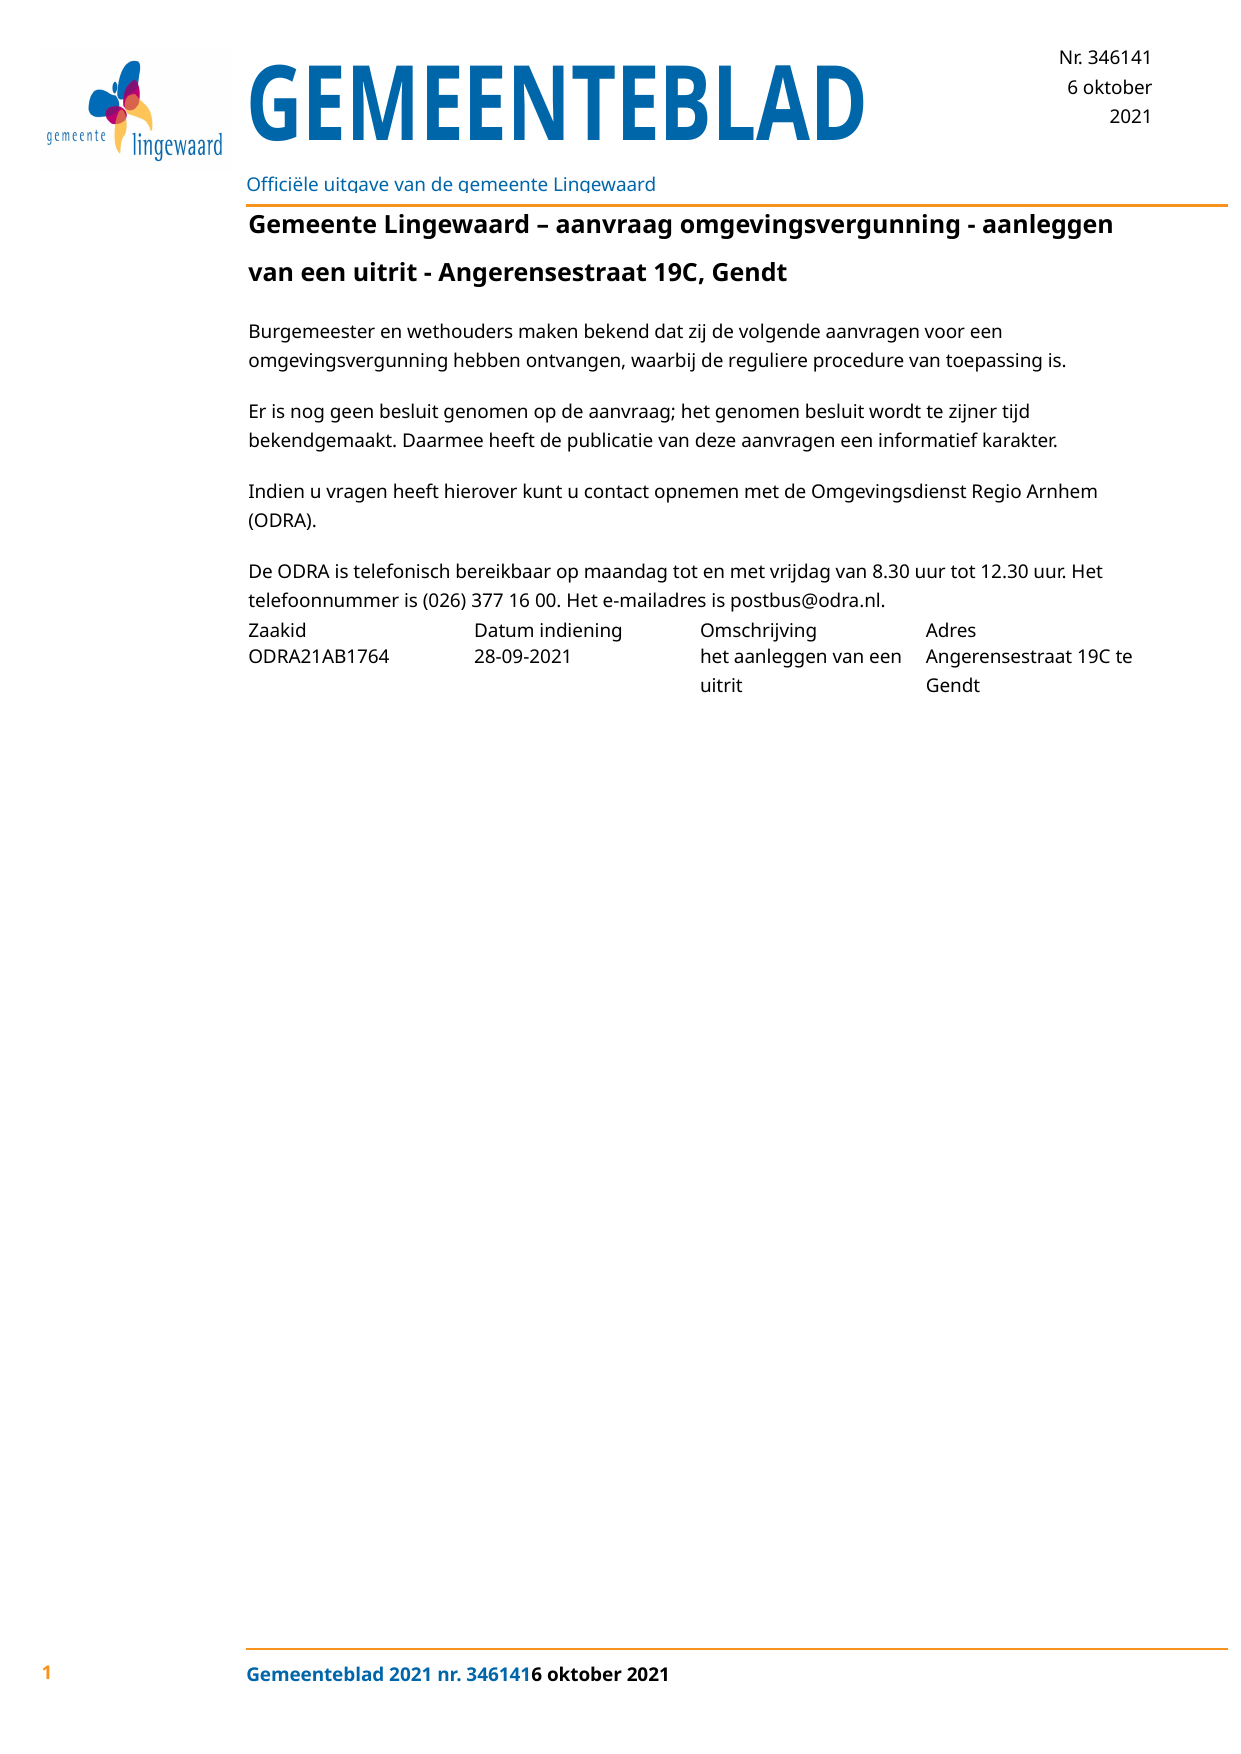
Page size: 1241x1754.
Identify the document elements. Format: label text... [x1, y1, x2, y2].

table_cell Angerensestraat 19C te Gendt [926, 643, 1152, 698]
table_cell ODRA21AB1764 [248, 643, 474, 698]
text Burgemeester en wethouders maken bekend dat zij de volgende aanvragen voor een omgevingsvergunning hebben ontvangen, waarbij de reguliere procedure van toepassing is. [248, 318, 1152, 373]
table_header Datum indiening [474, 617, 700, 643]
table_cell 28-09-2021 [474, 643, 700, 698]
picture [41, 47, 231, 172]
table_cell het aanleggen van een uitrit [700, 643, 926, 698]
text De ODRA is telefonisch bereikbaar op maandag tot en met vrijdag van 8.30 uur tot 12.30 uur. Het telefoonnummer is (026) 377 16 00. Het e-mailadres is postbus@odra.nl. [248, 558, 1152, 613]
text Gemeente Lingewaard – aanvraag omgevingsvergunning - aanleggen van een uitrit - Angerensestraat 19C, Gendt [248, 207, 1152, 288]
table_header Zaakid [248, 617, 474, 643]
table_header Adres [926, 617, 1152, 643]
text Er is nog geen besluit genomen op de aanvraag; het genomen besluit wordt te zijner tijd bekendgemaakt. Daarmee heeft de publicatie van deze aanvragen een informatief karakter. [248, 398, 1152, 453]
text Indien u vragen heeft hierover kunt u contact opnemen met de Omgevingsdienst Regio Arnhem (ODRA). [248, 478, 1152, 533]
table_header Omschrijving [700, 617, 926, 643]
